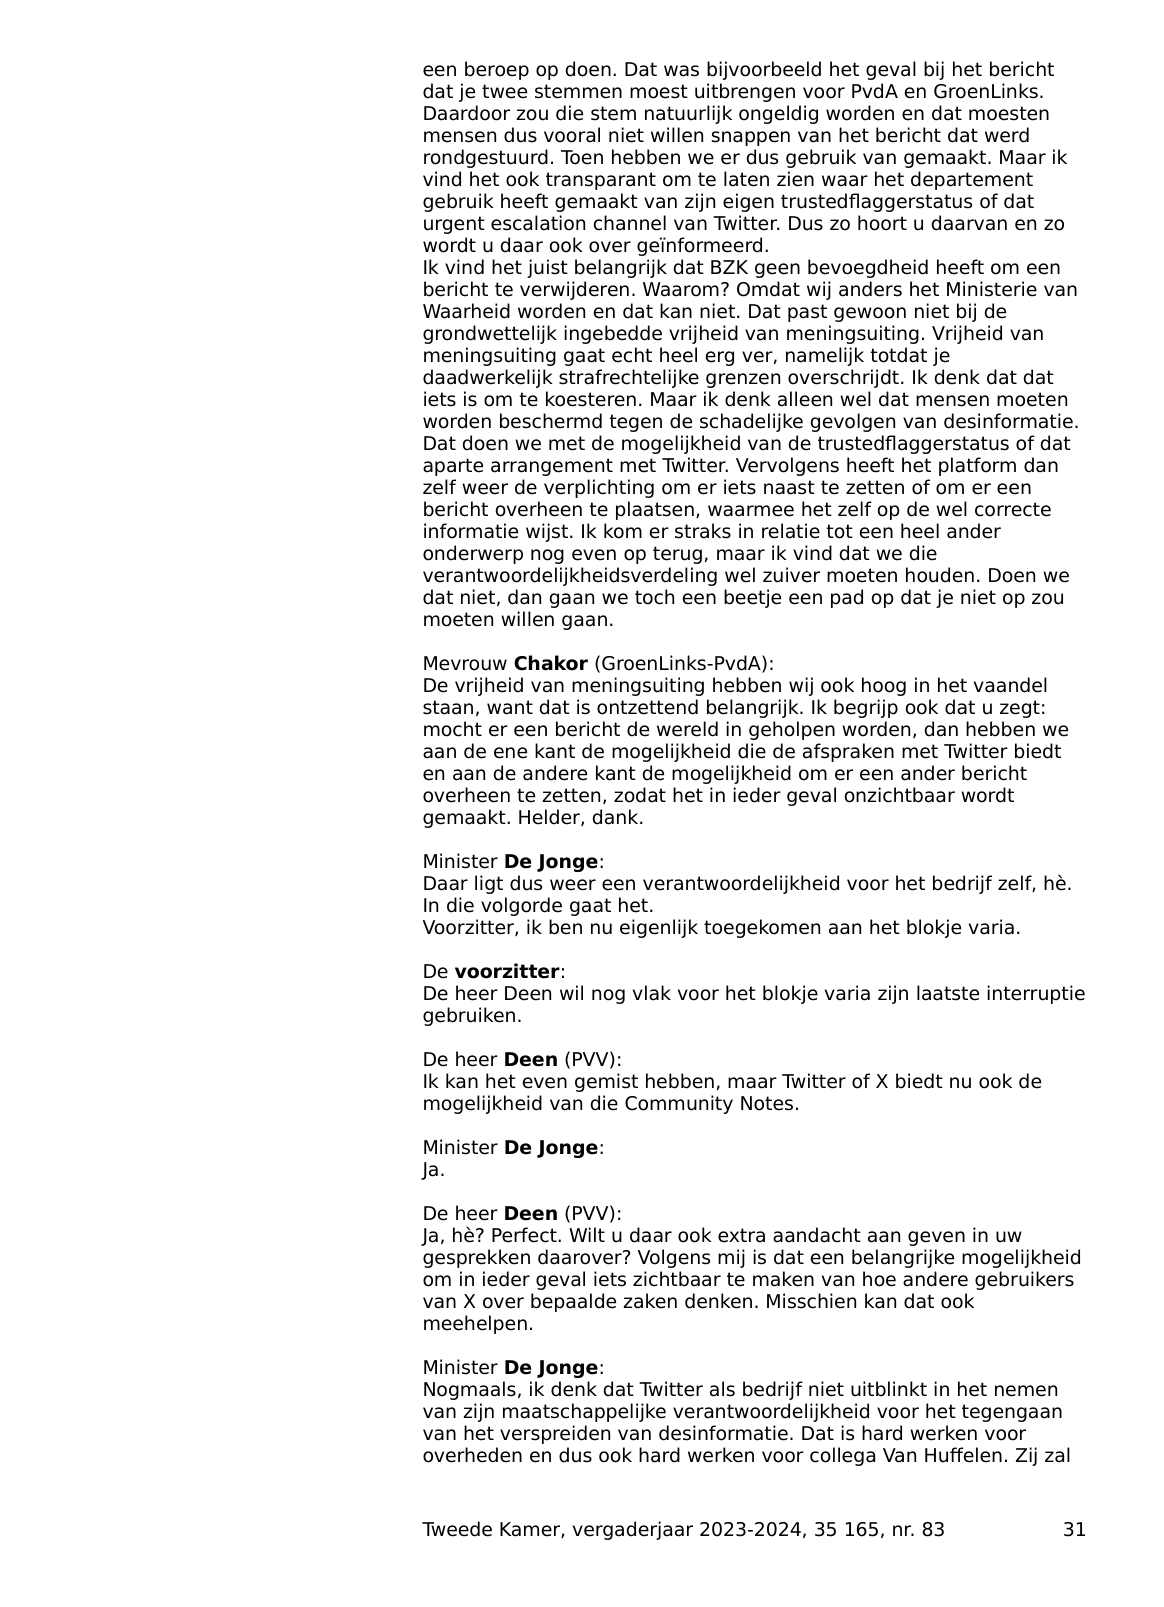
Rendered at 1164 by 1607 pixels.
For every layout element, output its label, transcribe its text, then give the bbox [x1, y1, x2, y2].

text een beroep op doen. Dat was bijvoorbeeld het geval bij het bericht dat je twee stemmen moest uitbrengen voor PvdA en GroenLinks. Daardoor zou die stem natuurlijk ongeldig worden en dat moesten mensen dus vooral niet willen snappen van het bericht dat werd rondgestuurd. Toen hebben we er dus gebruik van gemaakt. Maar ik vind het ook transparant om te laten zien waar het departement gebruik heeft gemaakt van zijn eigen trustedflaggerstatus of dat urgent escalation channel van Twitter. Dus zo hoort u daarvan en zo wordt u daar ook over geïnformeerd. [422, 59, 1087, 257]
text Minister De Jonge: [422, 851, 1087, 873]
text De heer Deen wil nog vlak voor het blokje varia zijn laatste interruptie gebruiken. [422, 983, 1087, 1027]
text Ja. [422, 1159, 1087, 1181]
text De heer Deen (PVV): [422, 1203, 1087, 1225]
text Ik kan het even gemist hebben, maar Twitter of X biedt nu ook de mogelijkheid van die Community Notes. [422, 1071, 1087, 1115]
text De vrijheid van meningsuiting hebben wij ook hoog in het vaandel staan, want dat is ontzettend belangrijk. Ik begrijp ook dat u zegt: mocht er een bericht de wereld in geholpen worden, dan hebben we aan de ene kant de mogelijkheid die de afspraken met Twitter biedt en aan de andere kant de mogelijkheid om er een ander bericht overheen te zetten, zodat het in ieder geval onzichtbaar wordt gemaakt. Helder, dank. [422, 675, 1087, 828]
text Minister De Jonge: [422, 1357, 1087, 1379]
text Voorzitter, ik ben nu eigenlijk toegekomen aan het blokje varia. [422, 917, 1087, 939]
text Minister De Jonge: [422, 1137, 1087, 1159]
text Ik vind het juist belangrijk dat BZK geen bevoegdheid heeft om een bericht te verwijderen. Waarom? Omdat wij anders het Ministerie van Waarheid worden en dat kan niet. Dat past gewoon niet bij de grondwettelijk ingebedde vrijheid van meningsuiting. Vrijheid van meningsuiting gaat echt heel erg ver, namelijk totdat je daadwerkelijk strafrechtelijke grenzen overschrijdt. Ik denk dat dat iets is om te koesteren. Maar ik denk alleen wel dat mensen moeten worden beschermd tegen de schadelijke gevolgen van desinformatie. Dat doen we met de mogelijkheid van de trustedflaggerstatus of dat aparte arrangement met Twitter. Vervolgens heeft het platform dan zelf weer de verplichting om er iets naast te zetten of om er een bericht overheen te plaatsen, waarmee het zelf op de wel correcte informatie wijst. Ik kom er straks in relatie tot een heel ander onderwerp nog even op terug, maar ik vind dat we die verantwoordelijkheidsverdeling wel zuiver moeten houden. Doen we dat niet, dan gaan we toch een beetje een pad op dat je niet op zou moeten willen gaan. [422, 257, 1087, 631]
text De voorzitter: [422, 961, 1087, 983]
text Nogmaals, ik denk dat Twitter als bedrijf niet uitblinkt in het nemen van zijn maatschappelijke verantwoordelijkheid voor het tegengaan van het verspreiden van desinformatie. Dat is hard werken voor overheden en dus ook hard werken voor collega Van Huffelen. Zij zal [422, 1379, 1087, 1467]
text Daar ligt dus weer een verantwoordelijkheid voor het bedrijf zelf, hè. In die volgorde gaat het. [422, 873, 1087, 917]
text Mevrouw Chakor (GroenLinks-PvdA): [422, 653, 1087, 675]
text Ja, hè? Perfect. Wilt u daar ook extra aandacht aan geven in uw gesprekken daarover? Volgens mij is dat een belangrijke mogelijkheid om in ieder geval iets zichtbaar te maken van hoe andere gebruikers van X over bepaalde zaken denken. Misschien kan dat ook meehelpen. [422, 1225, 1087, 1335]
text De heer Deen (PVV): [422, 1049, 1087, 1071]
